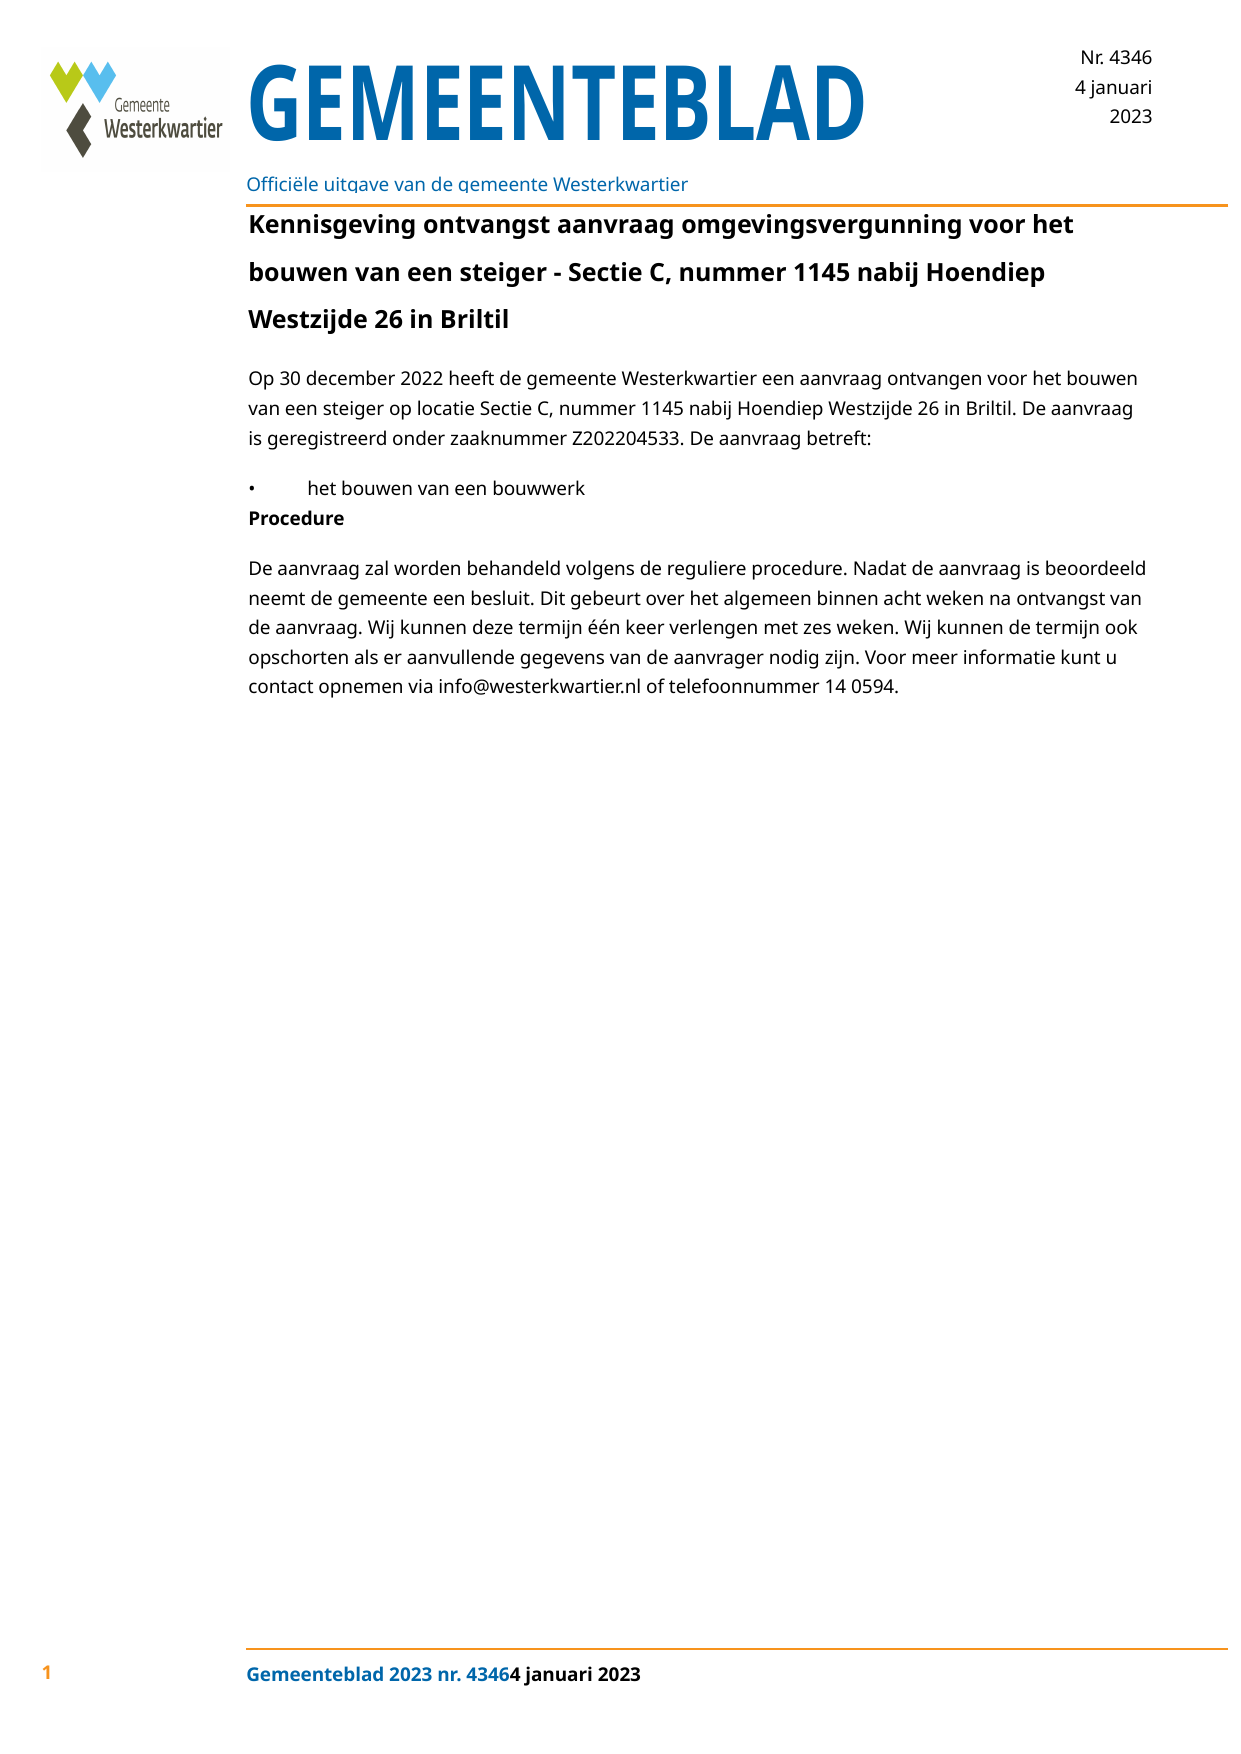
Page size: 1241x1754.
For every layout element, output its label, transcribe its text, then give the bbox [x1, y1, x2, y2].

text Procedure [248, 505, 1152, 530]
text Op 30 december 2022 heeft de gemeente Westerkwartier een aanvraag ontvangen voor het bouwen van een steiger op locatie Sectie C, nummer 1145 nabij Hoendiep Westzijde 26 in Briltil. De aanvraag is geregistreerd onder zaaknummer Z202204533. De aanvraag betreft: [248, 366, 1152, 450]
text Kennisgeving ontvangst aanvraag omgevingsvergunning voor het bouwen van een steiger - Sectie C, nummer 1145 nabij Hoendiep Westzijde 26 in Briltil [248, 207, 1152, 336]
text De aanvraag zal worden behandeld volgens de reguliere procedure. Nadat de aanvraag is beoordeeld neemt de gemeente een besluit. Dit gebeurt over het algemeen binnen acht weken na ontvangst van de aanvraag. Wij kunnen deze termijn één keer verlengen met zes weken. Wij kunnen de termijn ook opschorten als er aanvullende gegevens van de aanvrager nodig zijn. Voor meer informatie kunt u contact opnemen via info@westerkwartier.nl of telefoonnummer 14 0594. [248, 555, 1152, 699]
list het bouwen van een bouwwerk [248, 475, 1152, 501]
picture [41, 47, 231, 172]
